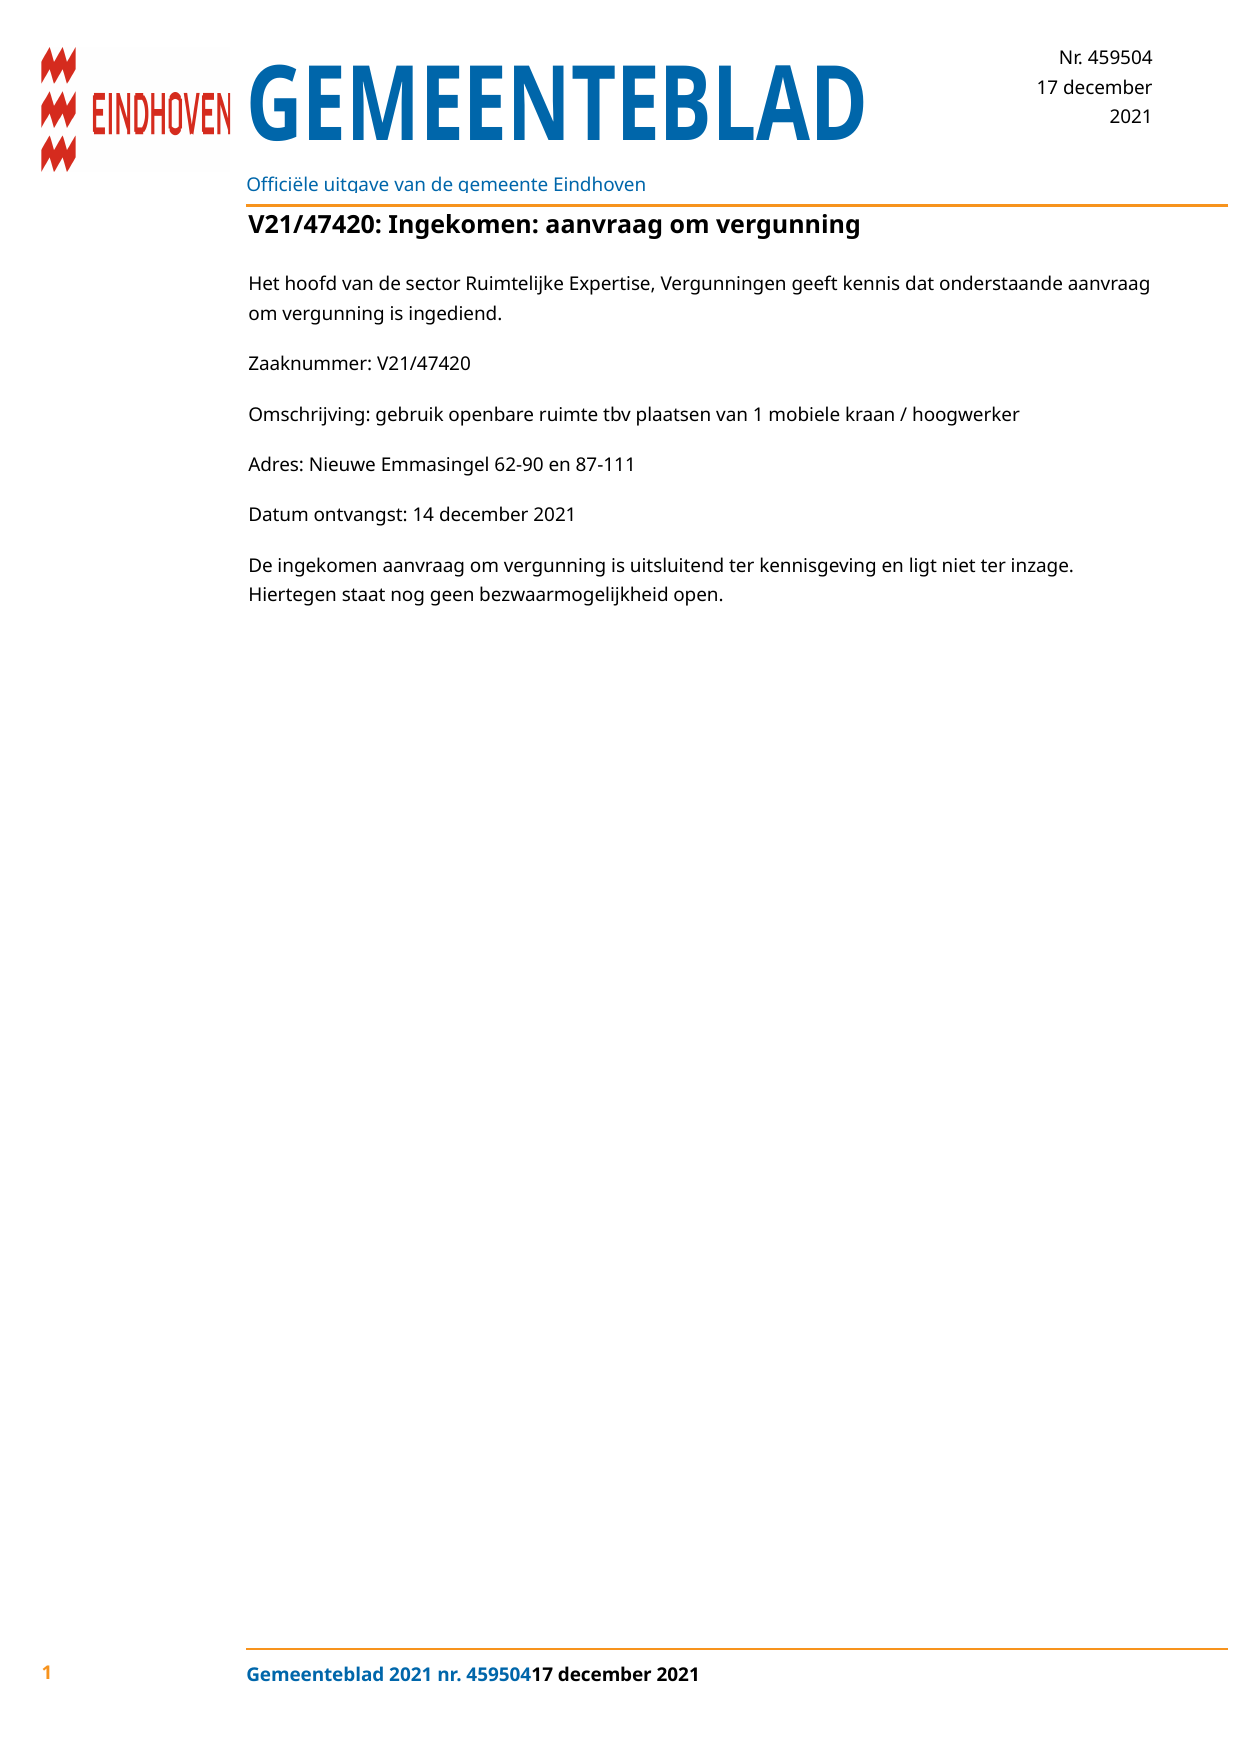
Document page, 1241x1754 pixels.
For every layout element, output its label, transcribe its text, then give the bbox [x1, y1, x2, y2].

text De ingekomen aanvraag om vergunning is uitsluitend ter kennisgeving en ligt niet ter inzage. Hiertegen staat nog geen bezwaarmogelijkheid open. [248, 552, 1152, 607]
picture [41, 47, 231, 172]
text Datum ontvangst: 14 december 2021 [248, 502, 1152, 527]
text Omschrijving: gebruik openbare ruimte tbv plaatsen van 1 mobiele kraan / hoogwerker [248, 401, 1152, 426]
text Het hoofd van de sector Ruimtelijke Expertise, Vergunningen geeft kennis dat onderstaande aanvraag om vergunning is ingediend. [248, 270, 1152, 326]
text Zaaknummer: V21/47420 [248, 350, 1152, 376]
text Adres: Nieuwe Emmasingel 62-90 en 87-111 [248, 451, 1152, 477]
text V21/47420: Ingekomen: aanvraag om vergunning [248, 207, 1152, 241]
